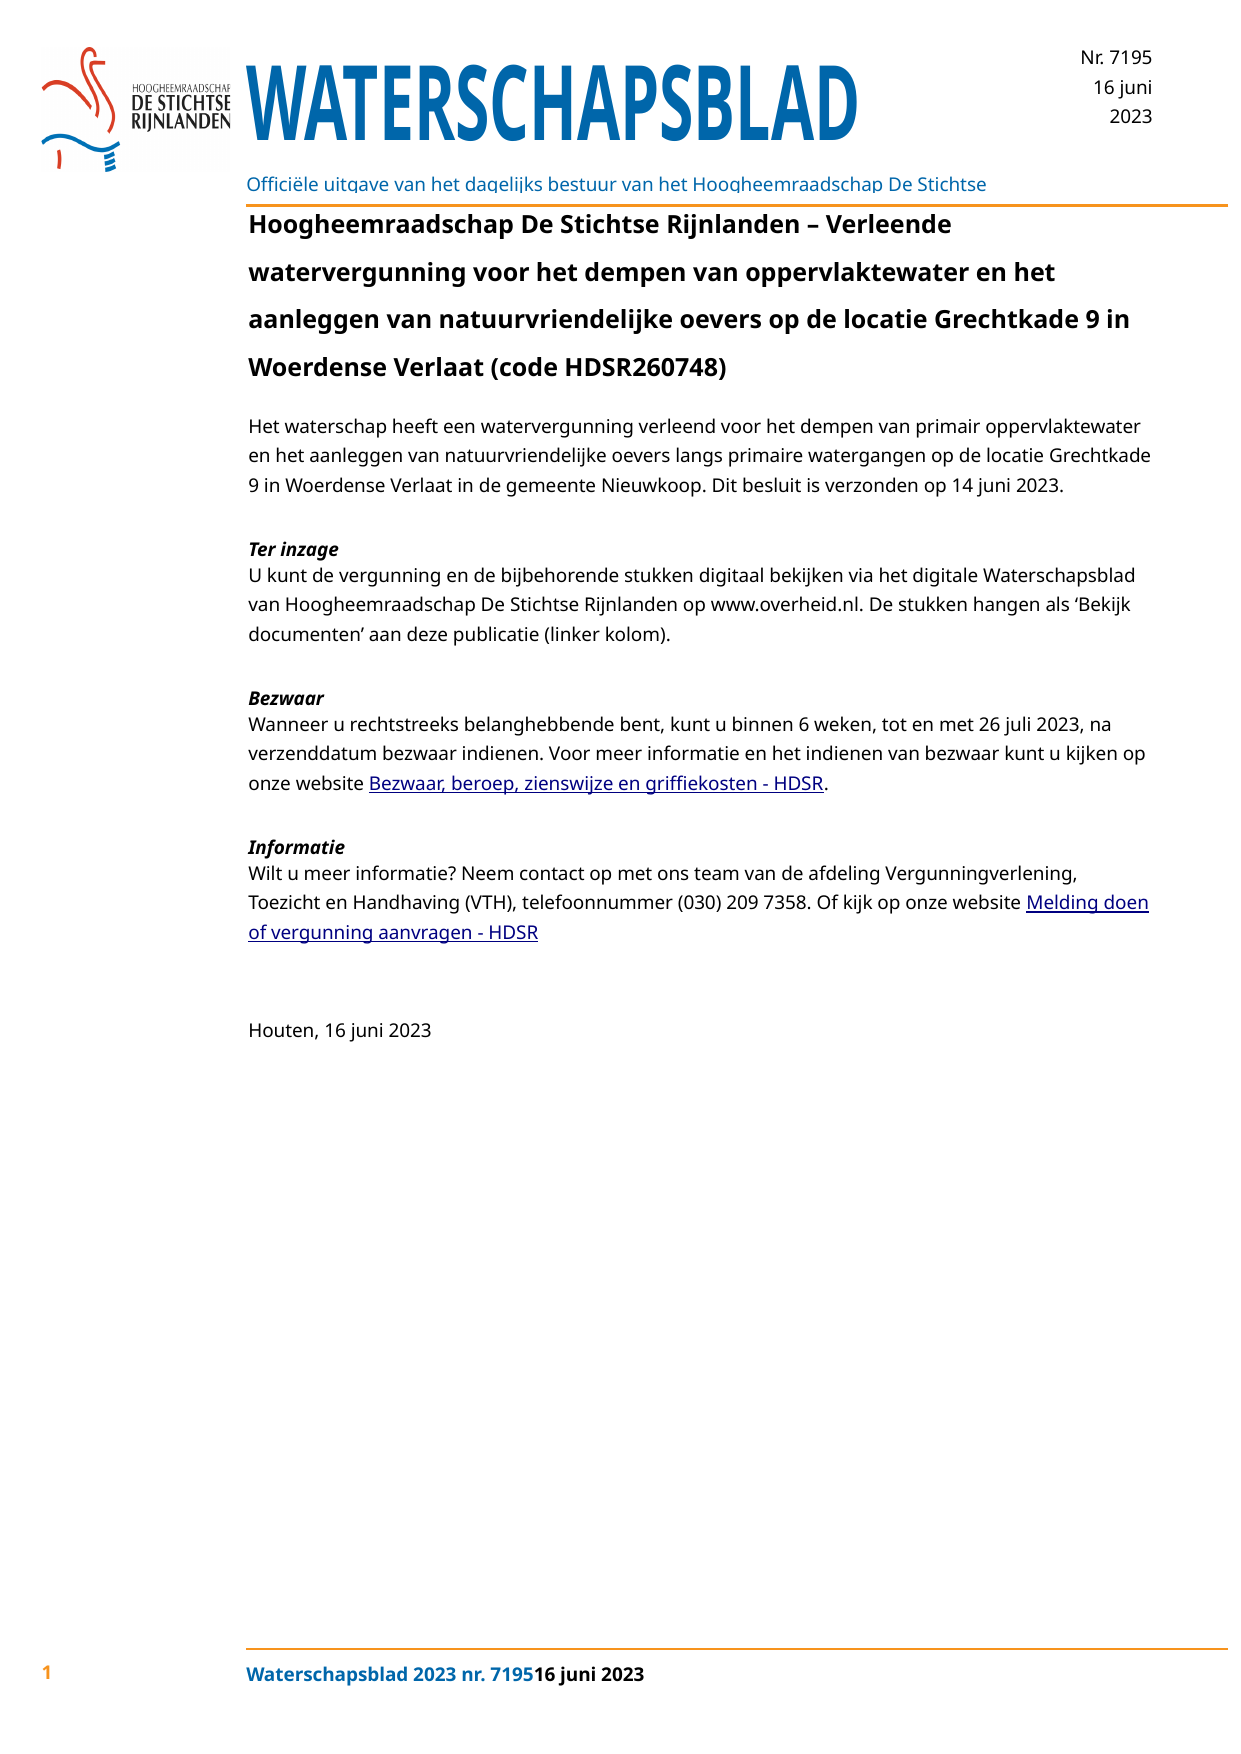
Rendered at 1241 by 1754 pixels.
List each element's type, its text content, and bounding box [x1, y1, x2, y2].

text Hoogheemraadschap De Stichtse Rijnlanden – Verleende watervergunning voor het dempen van oppervlaktewater en het aanleggen van natuurvriendelijke oevers op de locatie Grechtkade 9 in Woerdense Verlaat (code HDSR260748) [248, 207, 1152, 384]
text Wilt u meer informatie? Neem contact op met ons team van de afdeling Vergunningverlening, Toezicht en Handhaving (VTH), telefoonnummer (030) 209 7358. Of kijk op onze website Melding doen of vergunning aanvragen - HDSR [248, 860, 1152, 944]
text Houten, 16 juni 2023 [248, 1017, 1152, 1043]
picture [41, 47, 231, 172]
text Wanneer u rechtstreeks belanghebbende bent, kunt u binnen 6 weken, tot en met 26 juli 2023, na verzenddatum bezwaar indienen. Voor meer informatie en het indienen van bezwaar kunt u kijken op onze website Bezwaar, beroep, zienswijze en griffiekosten - HDSR. [248, 711, 1152, 796]
text U kunt de vergunning en de bijbehorende stukken digitaal bekijken via het digitale Waterschapsblad van Hoogheemraadschap De Stichtse Rijnlanden op www.overheid.nl. De stukken hangen als ‘Bekijk documenten’ aan deze publicatie (linker kolom). [248, 562, 1152, 647]
text Het waterschap heeft een watervergunning verleend voor het dempen van primair oppervlaktewater en het aanleggen van natuurvriendelijke oevers langs primaire watergangen op de locatie Grechtkade 9 in Woerdense Verlaat in de gemeente Nieuwkoop. Dit besluit is verzonden op 14 juni 2023. [248, 413, 1152, 498]
text Bezwaar [248, 685, 1152, 711]
text Informatie [248, 834, 1152, 860]
text Ter inzage [248, 536, 1152, 562]
